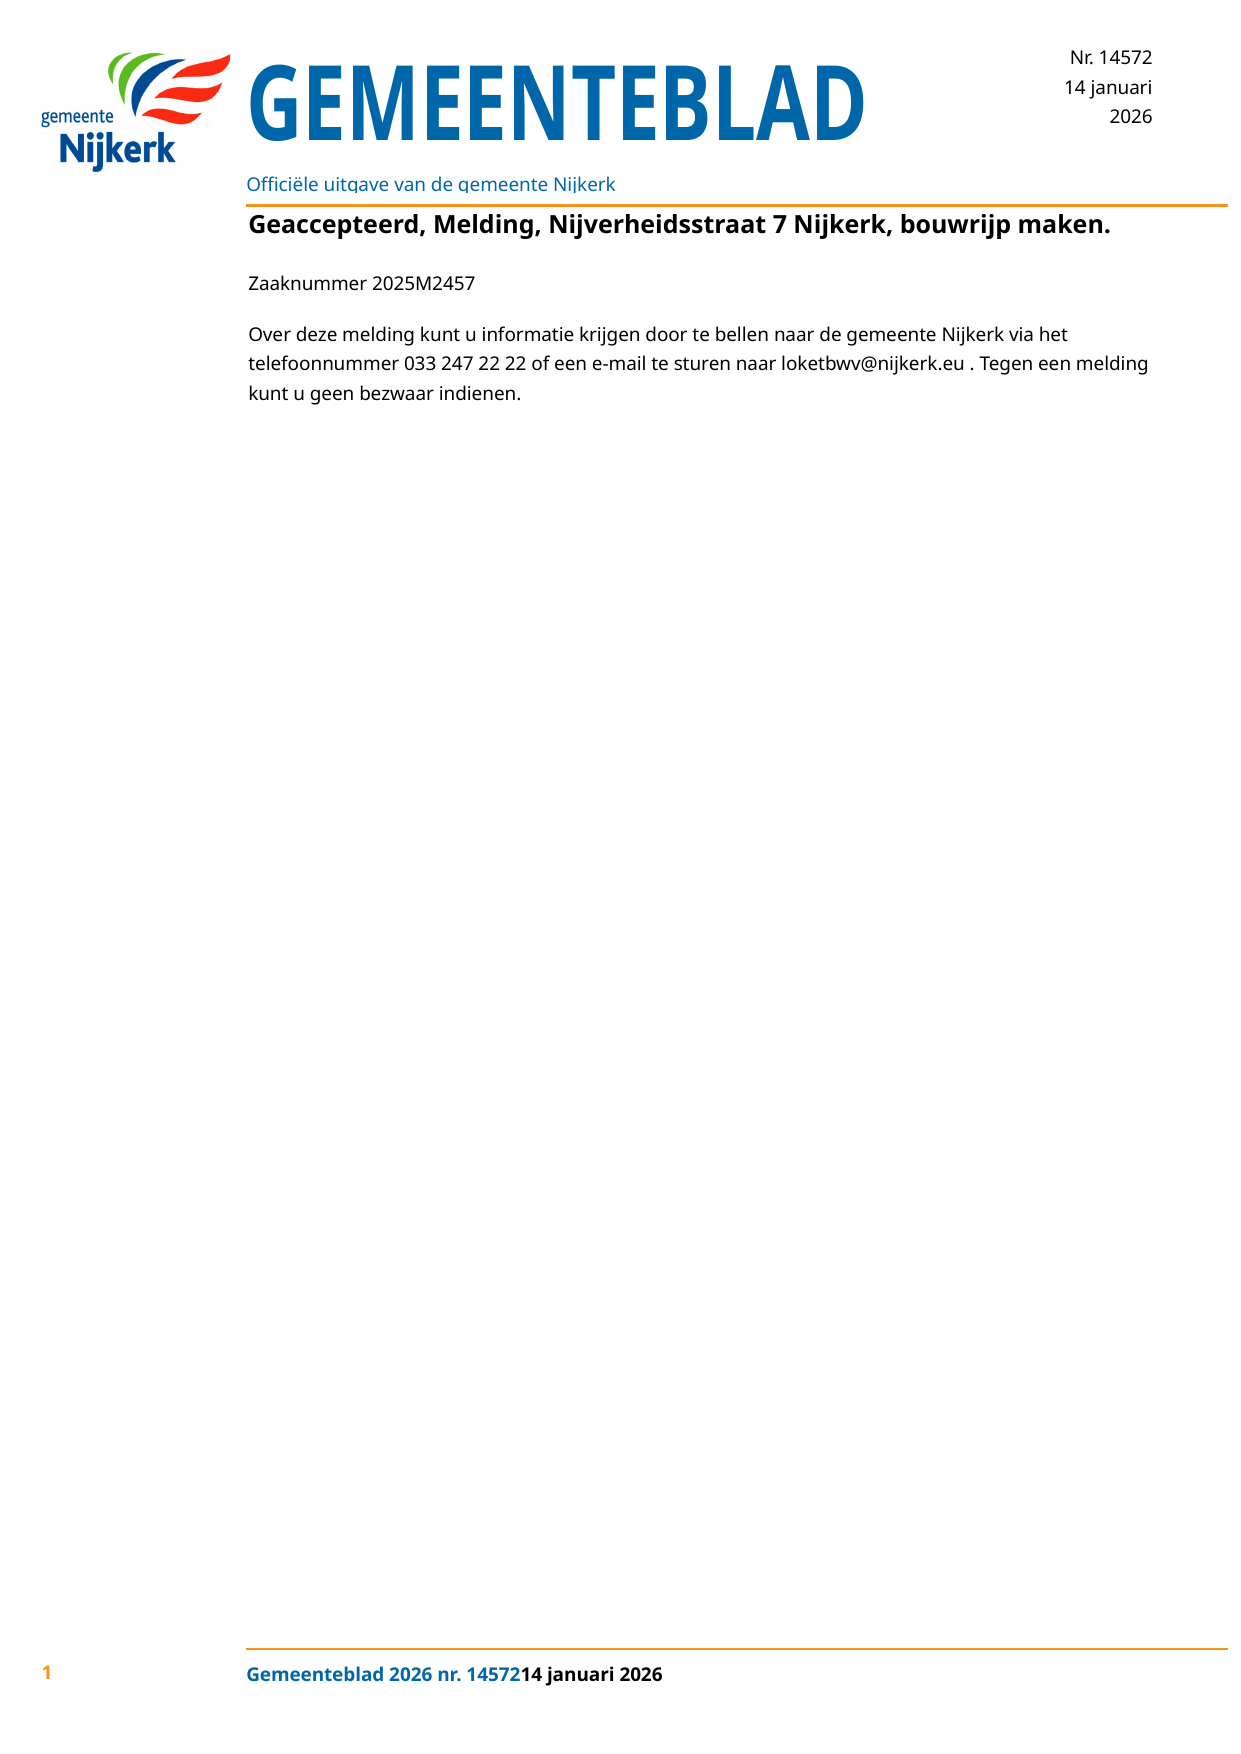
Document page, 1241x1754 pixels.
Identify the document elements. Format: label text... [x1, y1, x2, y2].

text Over deze melding kunt u informatie krijgen door te bellen naar de gemeente Nijkerk via het telefoonnummer 033 247 22 22 of een e-mail te sturen naar loketbwv@nijkerk.eu . Tegen een melding kunt u geen bezwaar indienen. [248, 321, 1152, 406]
text Geaccepteerd, Melding, Nijverheidsstraat 7 Nijkerk, bouwrijp maken. [248, 207, 1152, 241]
text Zaaknummer 2025M2457 [248, 270, 1152, 296]
picture [41, 47, 231, 172]
